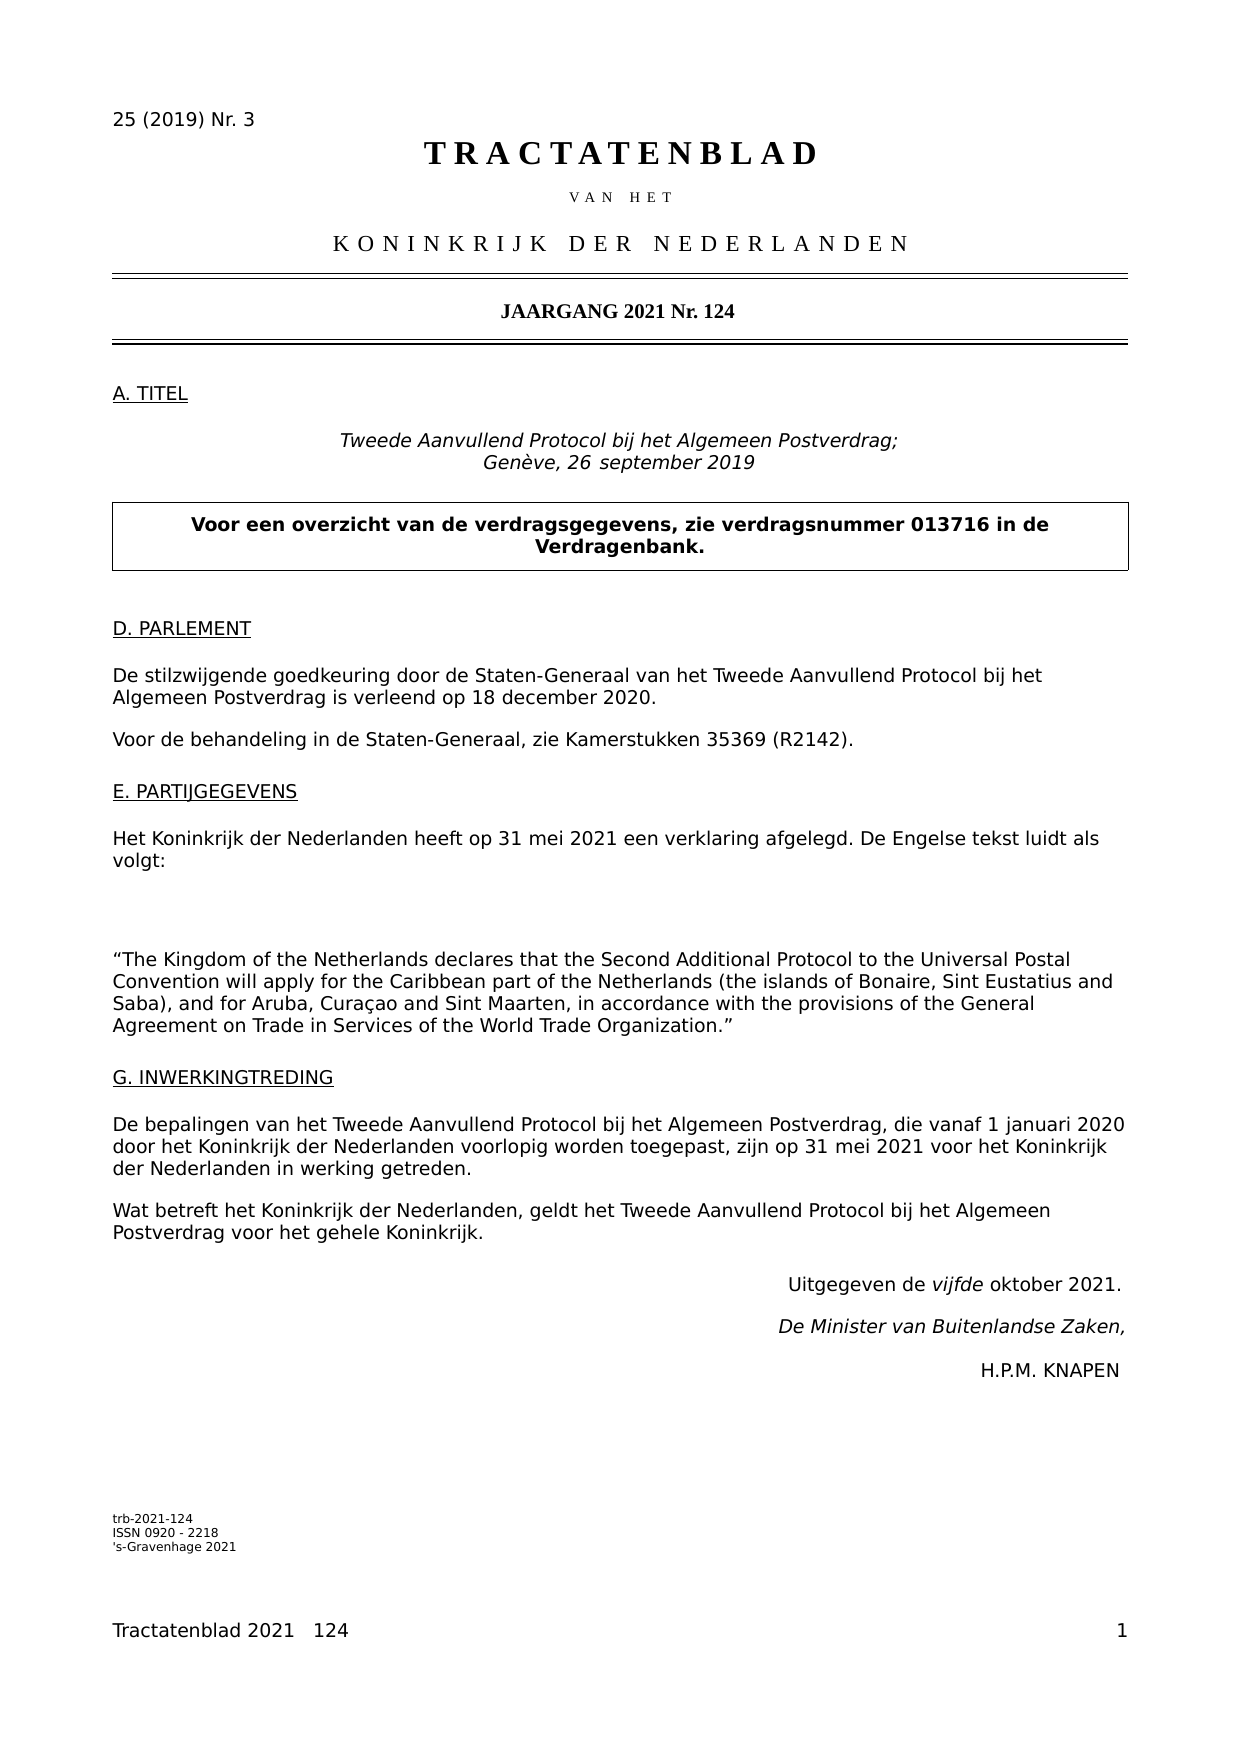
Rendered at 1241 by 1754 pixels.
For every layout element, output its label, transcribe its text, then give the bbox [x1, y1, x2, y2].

text Wat betreft het Koninkrijk der Nederlanden, geldt het Tweede Aanvullend Protocol bij het Algemeen Postverdrag voor het gehele Koninkrijk. [112, 1200, 1128, 1244]
subtitle D. PARLEMENT [112, 618, 1128, 640]
text Het Koninkrijk der Nederlanden heeft op 31 mei 2021 een verklaring afgelegd. De Engelse tekst luidt als volgt: [112, 828, 1128, 872]
text De stilzwijgende goedkeuring door de Staten-Generaal van het Tweede Aanvullend Protocol bij het Algemeen Postverdrag is verleend op 18 december 2020. [112, 665, 1128, 709]
text KONINKRIJK DER NEDERLANDEN [112, 229, 1128, 256]
text 25 (2019) Nr. 3 [112, 109, 1128, 131]
text TRACTATENBLAD [112, 133, 1128, 172]
text trb-2021-124 [112, 1512, 346, 1526]
text Uitgegeven de vijfde oktober 2021. [112, 1274, 1128, 1296]
text 's-Gravenhage 2021 [112, 1540, 346, 1554]
subtitle G. INWERKINGTREDING [112, 1067, 1128, 1089]
text Genève, 26 september 2019 [112, 452, 1128, 474]
text Tweede Aanvullend Protocol bij het Algemeen Postverdrag; [112, 430, 1128, 452]
text “The Kingdom of the Netherlands declares that the Second Additional Protocol to the Universal Postal Convention will apply for the Caribbean part of the Netherlands (the islands of Bonaire, Sint Eustatius and Saba), and for Aruba, Curaçao and Sint Maarten, in accordance with the provisions of the General Agreement on Trade in Services of the World Trade Organization.” [112, 949, 1128, 1037]
text VAN HET [112, 189, 1128, 206]
text ISSN 0920 - 2218 [112, 1526, 346, 1540]
text Voor de behandeling in de Staten-Generaal, zie Kamerstukken 35369 (R2142). [112, 729, 1128, 751]
subtitle E. PARTIJGEGEVENS [112, 781, 1128, 803]
subtitle A. TITEL [112, 383, 1128, 405]
text De Minister van Buitenlandse Zaken, H.P.M. KNAPEN [112, 1316, 1128, 1382]
text De bepalingen van het Tweede Aanvullend Protocol bij het Algemeen Postverdrag, die vanaf 1 januari 2020 door het Koninkrijk der Nederlanden voorlopig worden toegepast, zijn op 31 mei 2021 voor het Koninkrijk der Nederlanden in werking getreden. [112, 1114, 1128, 1180]
text JAARGANG 2021 Nr. 124 [112, 299, 1128, 323]
